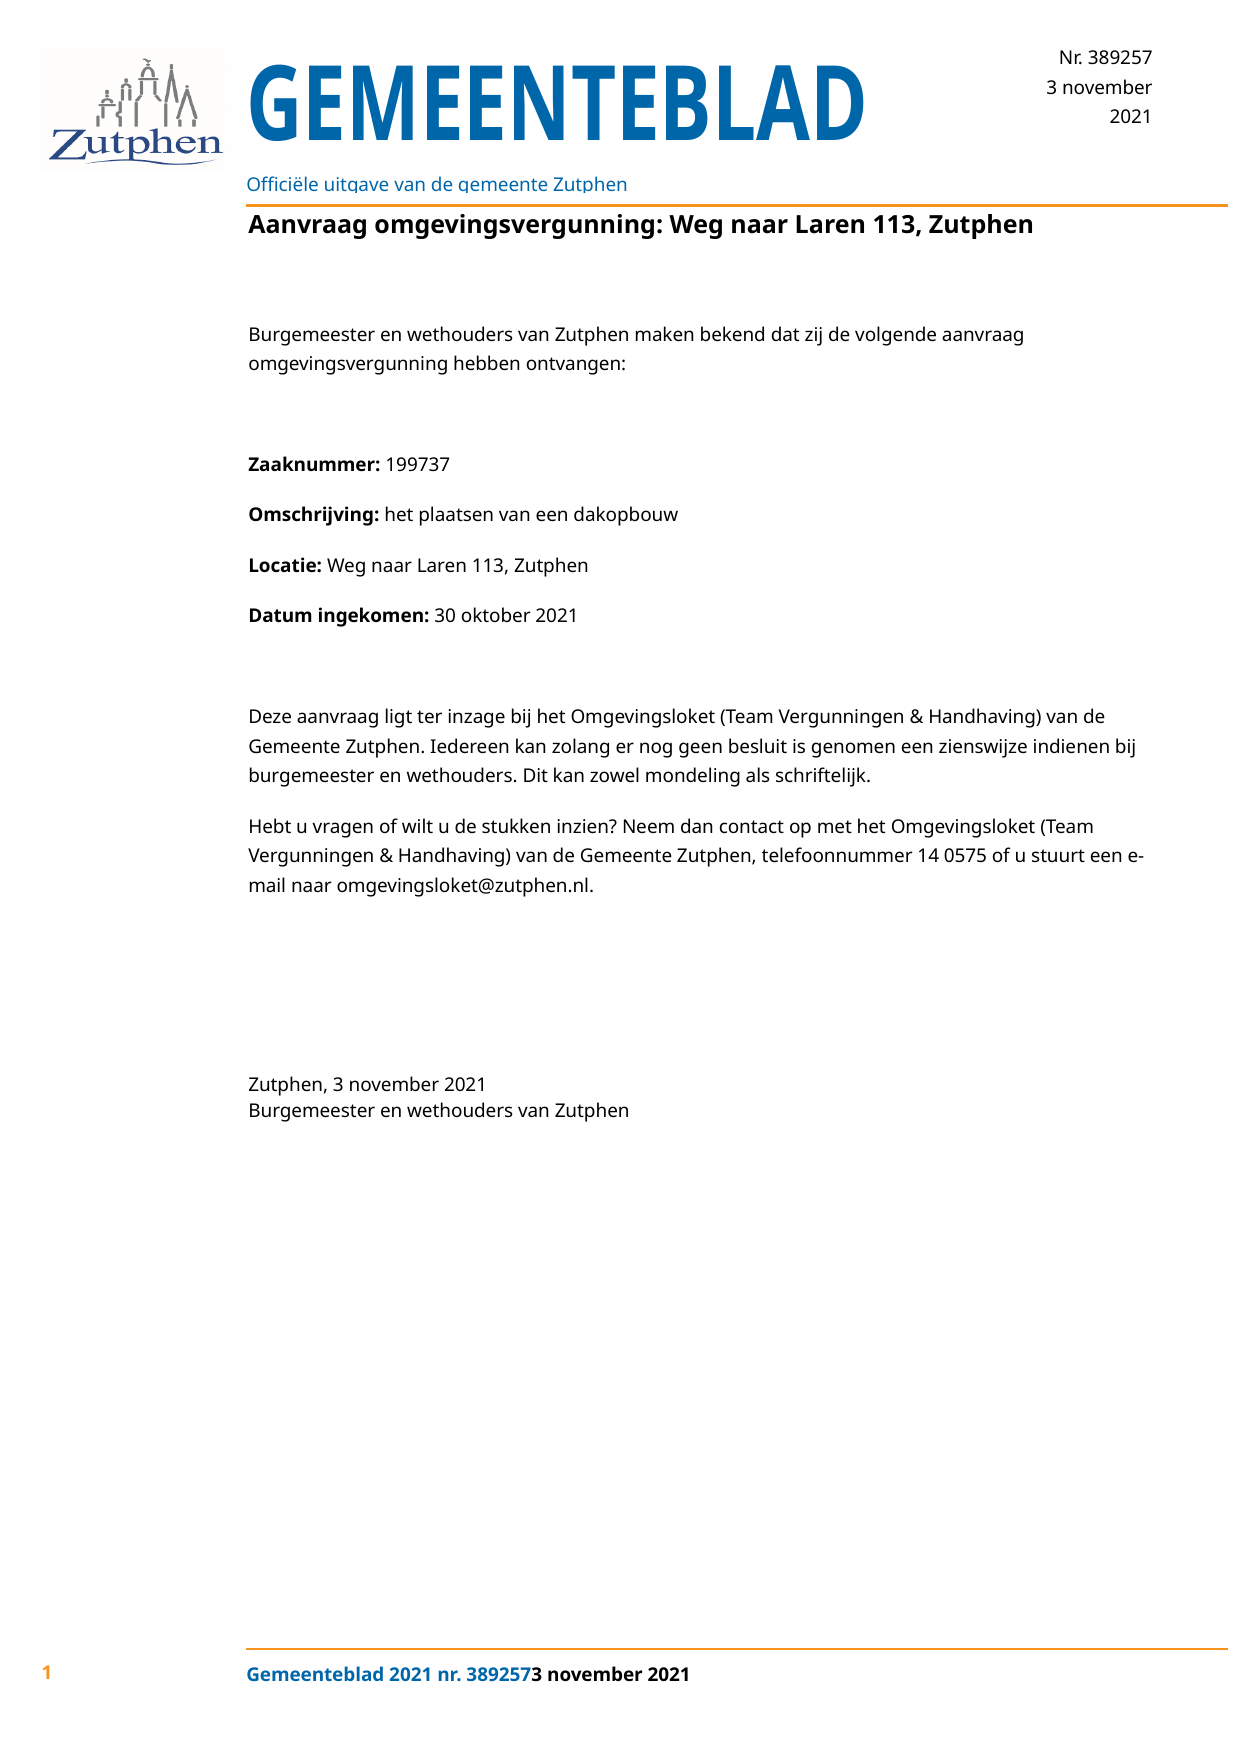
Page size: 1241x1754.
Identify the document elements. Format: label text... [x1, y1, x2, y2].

text Locatie: Weg naar Laren 113, Zutphen [248, 552, 1152, 578]
text Zutphen, 3 november 2021 [248, 1071, 1152, 1097]
picture [41, 47, 231, 172]
text Zaaknummer: 199737 [248, 451, 1152, 477]
text Omschrijving: het plaatsen van een dakopbouw [248, 502, 1152, 527]
text Burgemeester en wethouders van Zutphen [248, 1097, 1152, 1122]
text Deze aanvraag ligt ter inzage bij het Omgevingsloket (Team Vergunningen & Handhaving) van de Gemeente Zutphen. Iedereen kan zolang er nog geen besluit is genomen een zienswijze indienen bij burgemeester en wethouders. Dit kan zowel mondeling als schriftelijk. [248, 703, 1152, 788]
text Burgemeester en wethouders van Zutphen maken bekend dat zij de volgende aanvraag omgevingsvergunning hebben ontvangen: [248, 321, 1152, 376]
text Aanvraag omgevingsvergunning: Weg naar Laren 113, Zutphen [248, 207, 1152, 241]
text Hebt u vragen of wilt u de stukken inzien? Neem dan contact op met het Omgevingsloket (Team Vergunningen & Handhaving) van de Gemeente Zutphen, telefoonnummer 14 0575 of u stuurt een e-mail naar omgevingsloket@zutphen.nl. [248, 813, 1152, 898]
text Datum ingekomen: 30 oktober 2021 [248, 602, 1152, 628]
